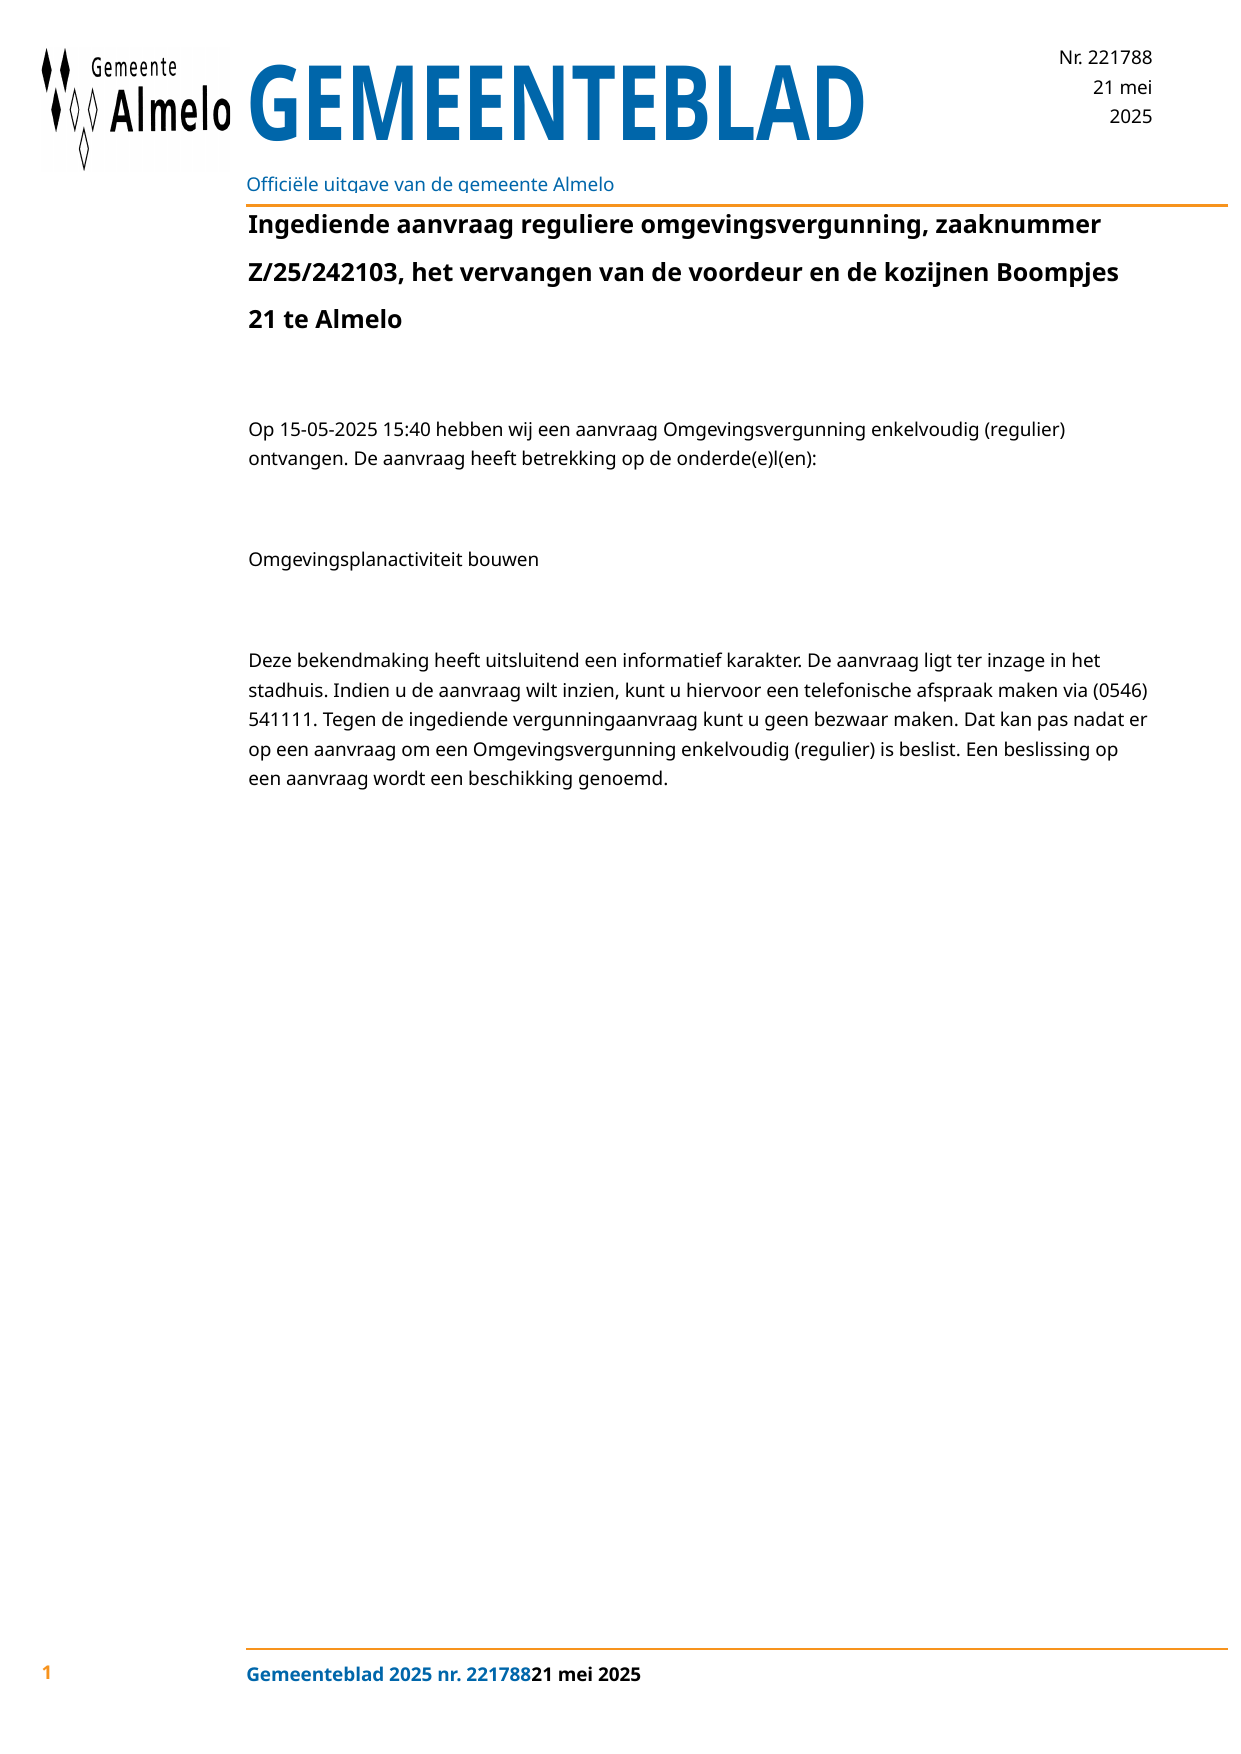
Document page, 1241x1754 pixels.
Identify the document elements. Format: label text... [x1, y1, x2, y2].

text Ingediende aanvraag reguliere omgevingsvergunning, zaaknummer Z/25/242103, het vervangen van de voordeur en de kozijnen Boompjes 21 te Almelo [248, 207, 1152, 336]
picture [41, 47, 231, 172]
text Op 15-05-2025 15:40 hebben wij een aanvraag Omgevingsvergunning enkelvoudig (regulier) ontvangen. De aanvraag heeft betrekking op de onderde(e)l(en): [248, 416, 1152, 471]
text Deze bekendmaking heeft uitsluitend een informatief karakter. De aanvraag ligt ter inzage in het stadhuis. Indien u de aanvraag wilt inzien, kunt u hiervoor een telefonische afspraak maken via (0546) 541111. Tegen de ingediende vergunningaanvraag kunt u geen bezwaar maken. Dat kan pas nadat er op een aanvraag om een Omgevingsvergunning enkelvoudig (regulier) is beslist. Een beslissing op een aanvraag wordt een beschikking genoemd. [248, 647, 1152, 791]
text Omgevingsplanactiviteit bouwen [248, 546, 1152, 572]
